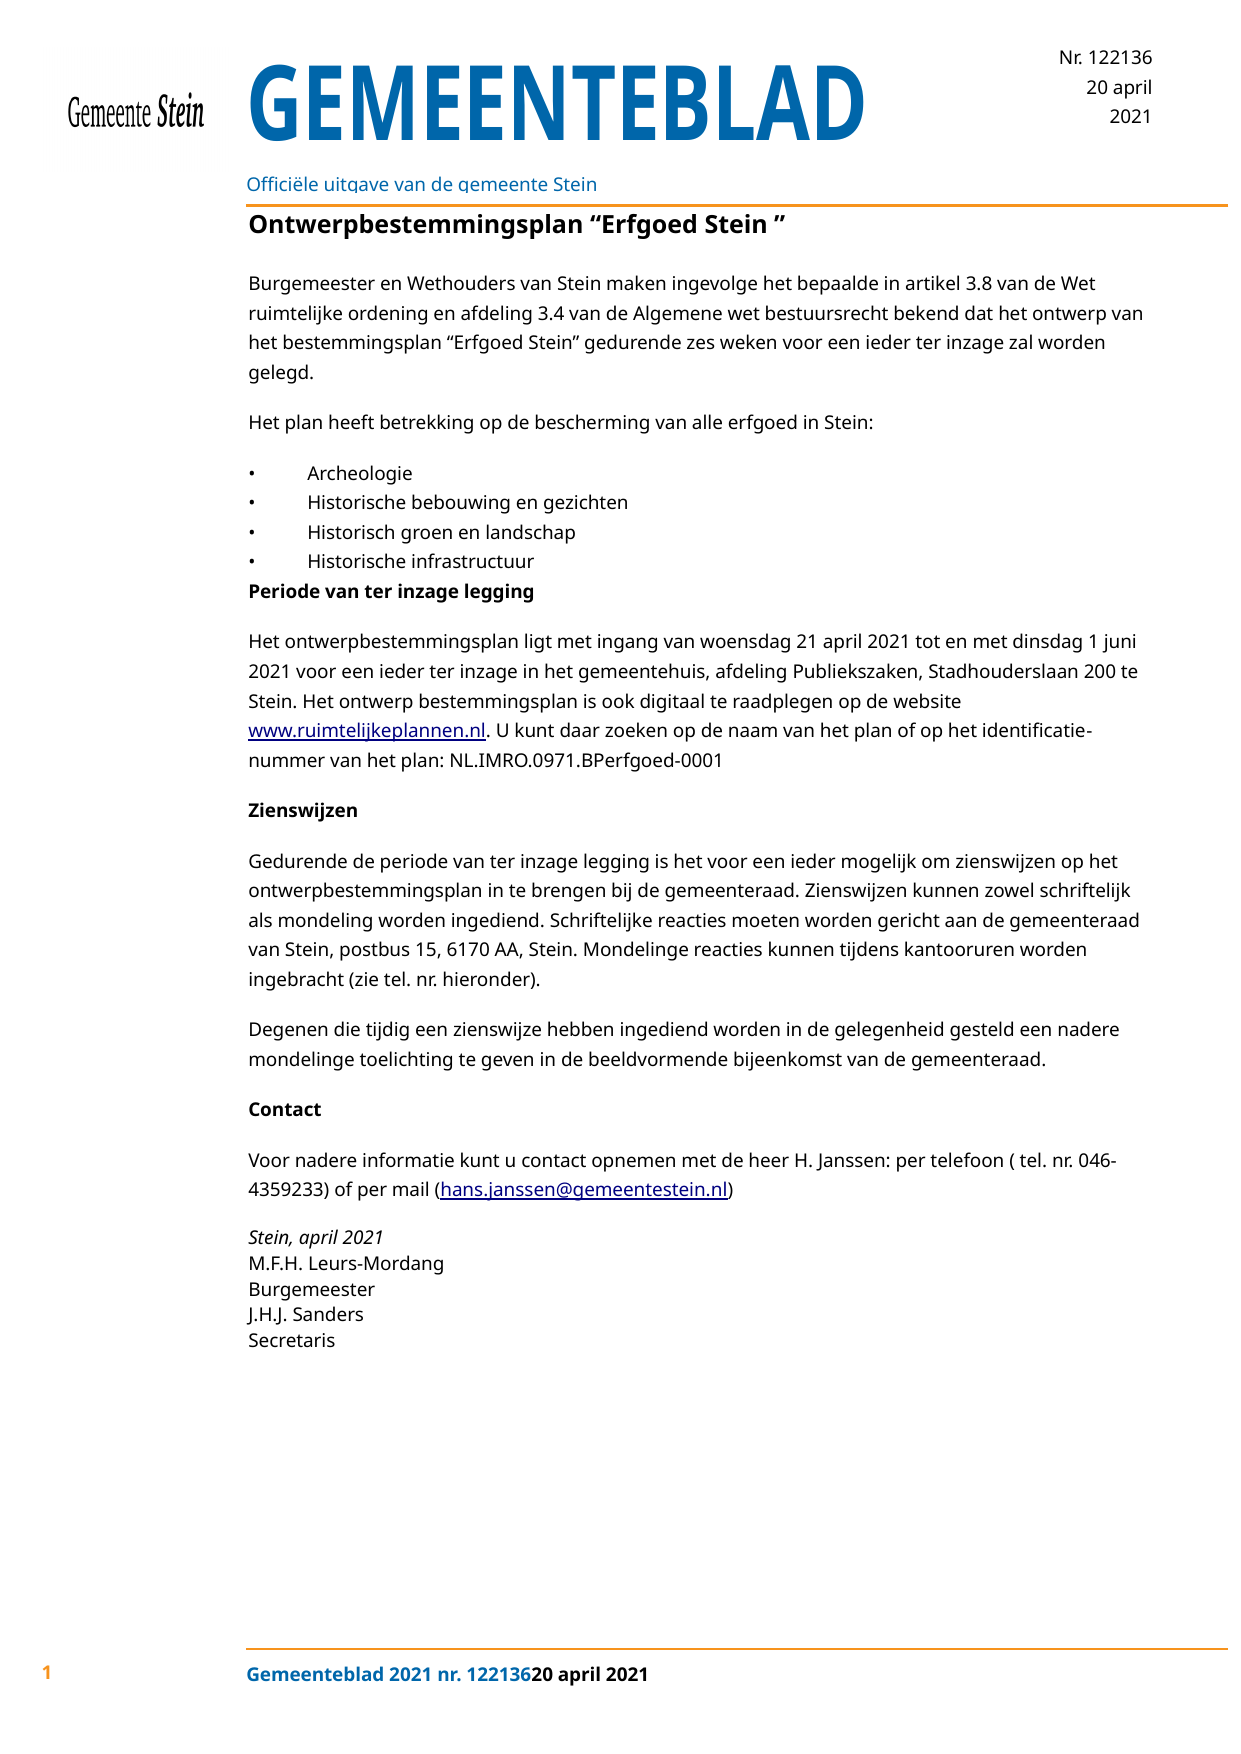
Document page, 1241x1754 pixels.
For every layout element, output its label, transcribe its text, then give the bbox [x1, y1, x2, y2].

text Ontwerpbestemmingsplan “Erfgoed Stein ” [248, 207, 1152, 241]
text M.F.H. Leurs-Mordang [248, 1250, 1152, 1276]
picture [41, 47, 231, 172]
text Voor nadere informatie kunt u contact opnemen met de heer H. Janssen: per telefoon ( tel. nr. 046-4359233) of per mail (hans.janssen@gemeentestein.nl) [248, 1147, 1152, 1202]
text Gedurende de periode van ter inzage legging is het voor een ieder mogelijk om zienswijzen op het ontwerpbestemmingsplan in te brengen bij de gemeenteraad. Zienswijzen kunnen zowel schriftelijk als mondeling worden ingediend. Schriftelijke reacties moeten worden gericht aan de gemeenteraad van Stein, postbus 15, 6170 AA, Stein. Mondelinge reacties kunnen tijdens kantooruren worden ingebracht (zie tel. nr. hieronder). [248, 848, 1152, 992]
text Burgemeester en Wethouders van Stein maken ingevolge het bepaalde in artikel 3.8 van de Wet ruimtelijke ordening en afdeling 3.4 van de Algemene wet bestuursrecht bekend dat het ontwerp van het bestemmingsplan “Erfgoed Stein” gedurende zes weken voor een ieder ter inzage zal worden gelegd. [248, 270, 1152, 385]
list Historisch groen en landschap [248, 519, 1152, 545]
text Stein, april 2021 [248, 1224, 1152, 1250]
text Het ontwerpbestemmingsplan ligt met ingang van woensdag 21 april 2021 tot en met dinsdag 1 juni 2021 voor een ieder ter inzage in het gemeentehuis, afdeling Publiekszaken, Stadhouderslaan 200 te Stein. Het ontwerp bestemmingsplan is ook digitaal te raadplegen op de website www.ruimtelijkeplannen.nl. U kunt daar zoeken op de naam van het plan of op het identificatie­nummer van het plan: NL.IMRO.0971.BPerfgoed-0001 [248, 629, 1152, 773]
text Contact [248, 1097, 1152, 1122]
list Historische bebouwing en gezichten [248, 489, 1152, 515]
text Secretaris [248, 1327, 1152, 1353]
text Degenen die tijdig een zienswijze hebben ingediend worden in de gelegenheid gesteld een nadere mondelinge toelichting te geven in de beeldvormende bijeenkomst van de gemeenteraad. [248, 1017, 1152, 1072]
text J.H.J. Sanders [248, 1302, 1152, 1327]
text Burgemeester [248, 1276, 1152, 1302]
text Het plan heeft betrekking op de bescherming van alle erfgoed in Stein: [248, 409, 1152, 435]
list Archeologie [248, 460, 1152, 486]
text Zienswijzen [248, 797, 1152, 823]
list Historische infrastructuur [248, 549, 1152, 574]
text Periode van ter inzage legging [248, 578, 1152, 604]
